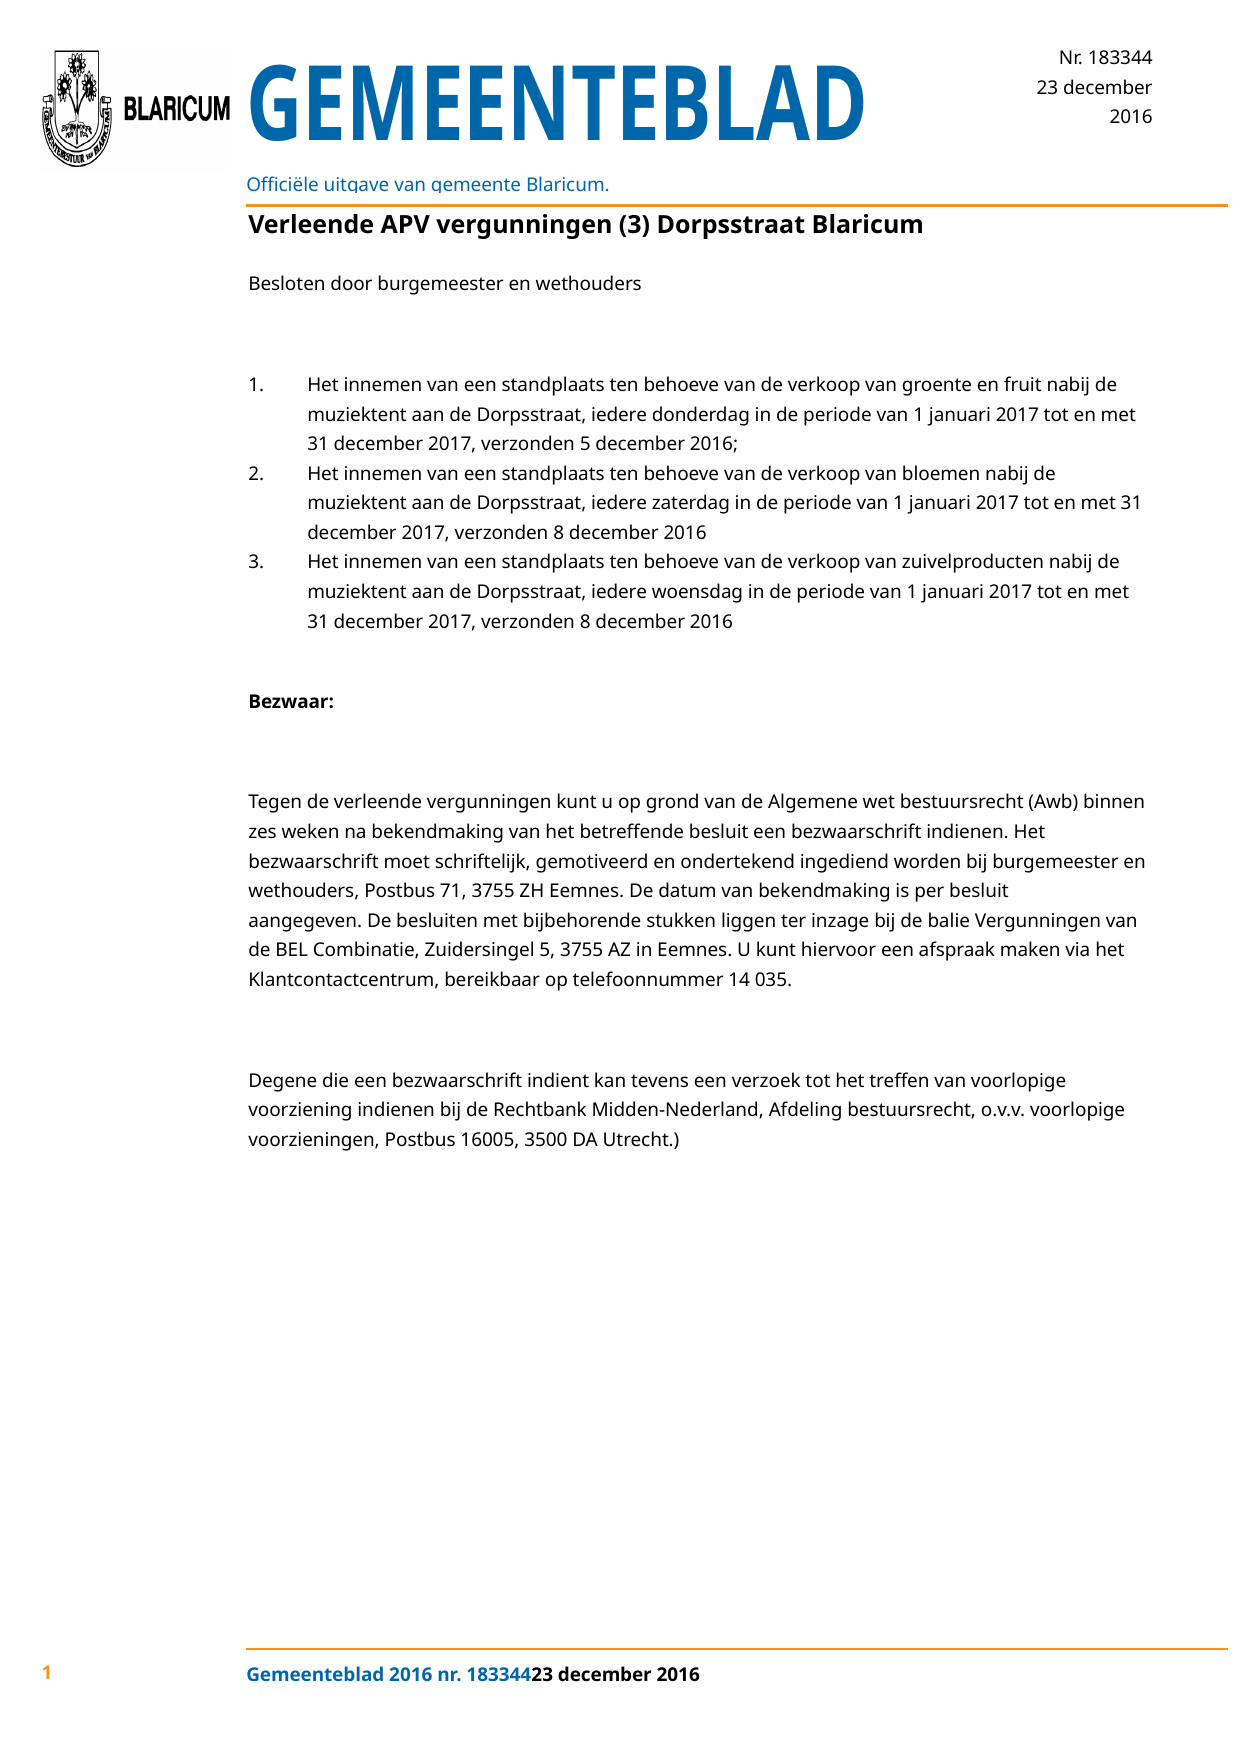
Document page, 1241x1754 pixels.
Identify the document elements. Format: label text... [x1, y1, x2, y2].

picture [41, 47, 231, 172]
text Bezwaar: [248, 688, 1152, 713]
text Degene die een bezwaarschrift indient kan tevens een verzoek tot het treffen van voorlopige voorziening indienen bij de Rechtbank Midden-Nederland, Afdeling bestuursrecht, o.v.v. voorlopige voorzieningen, Postbus 16005, 3500 DA Utrecht.) [248, 1067, 1152, 1152]
list Het innemen van een standplaats ten behoeve van de verkoop van zuivelproducten nabij de muziektent aan de Dorpsstraat, iedere woensdag in de periode van 1 januari 2017 tot en met 31 december 2017, verzonden 8 december 2016 [248, 549, 1152, 633]
text Verleende APV vergunningen (3) Dorpsstraat Blaricum [248, 207, 1152, 241]
list Het innemen van een standplaats ten behoeve van de verkoop van groente en fruit nabij de muziektent aan de Dorpsstraat, iedere donderdag in de periode van 1 januari 2017 tot en met 31 december 2017, verzonden 5 december 2016; [248, 371, 1152, 456]
list Het innemen van een standplaats ten behoeve van de verkoop van bloemen nabij de muziektent aan de Dorpsstraat, iedere zaterdag in de periode van 1 januari 2017 tot en met 31 december 2017, verzonden 8 december 2016 [248, 460, 1152, 545]
text Besloten door burgemeester en wethouders [248, 270, 1152, 296]
text Tegen de verleende vergunningen kunt u op grond van de Algemene wet bestuursrecht (Awb) binnen zes weken na bekendmaking van het betreffende besluit een bezwaarschrift indienen. Het bezwaarschrift moet schriftelijk, gemotiveerd en ondertekend ingediend worden bij burgemeester en wethouders, Postbus 71, 3755 ZH Eemnes. De datum van bekendmaking is per besluit aangegeven. De besluiten met bijbehorende stukken liggen ter inzage bij de balie Vergunningen van de BEL Combinatie, Zuidersingel 5, 3755 AZ in Eemnes. U kunt hiervoor een afspraak maken via het Klantcontactcentrum, bereikbaar op telefoonnummer 14 035. [248, 789, 1152, 992]
